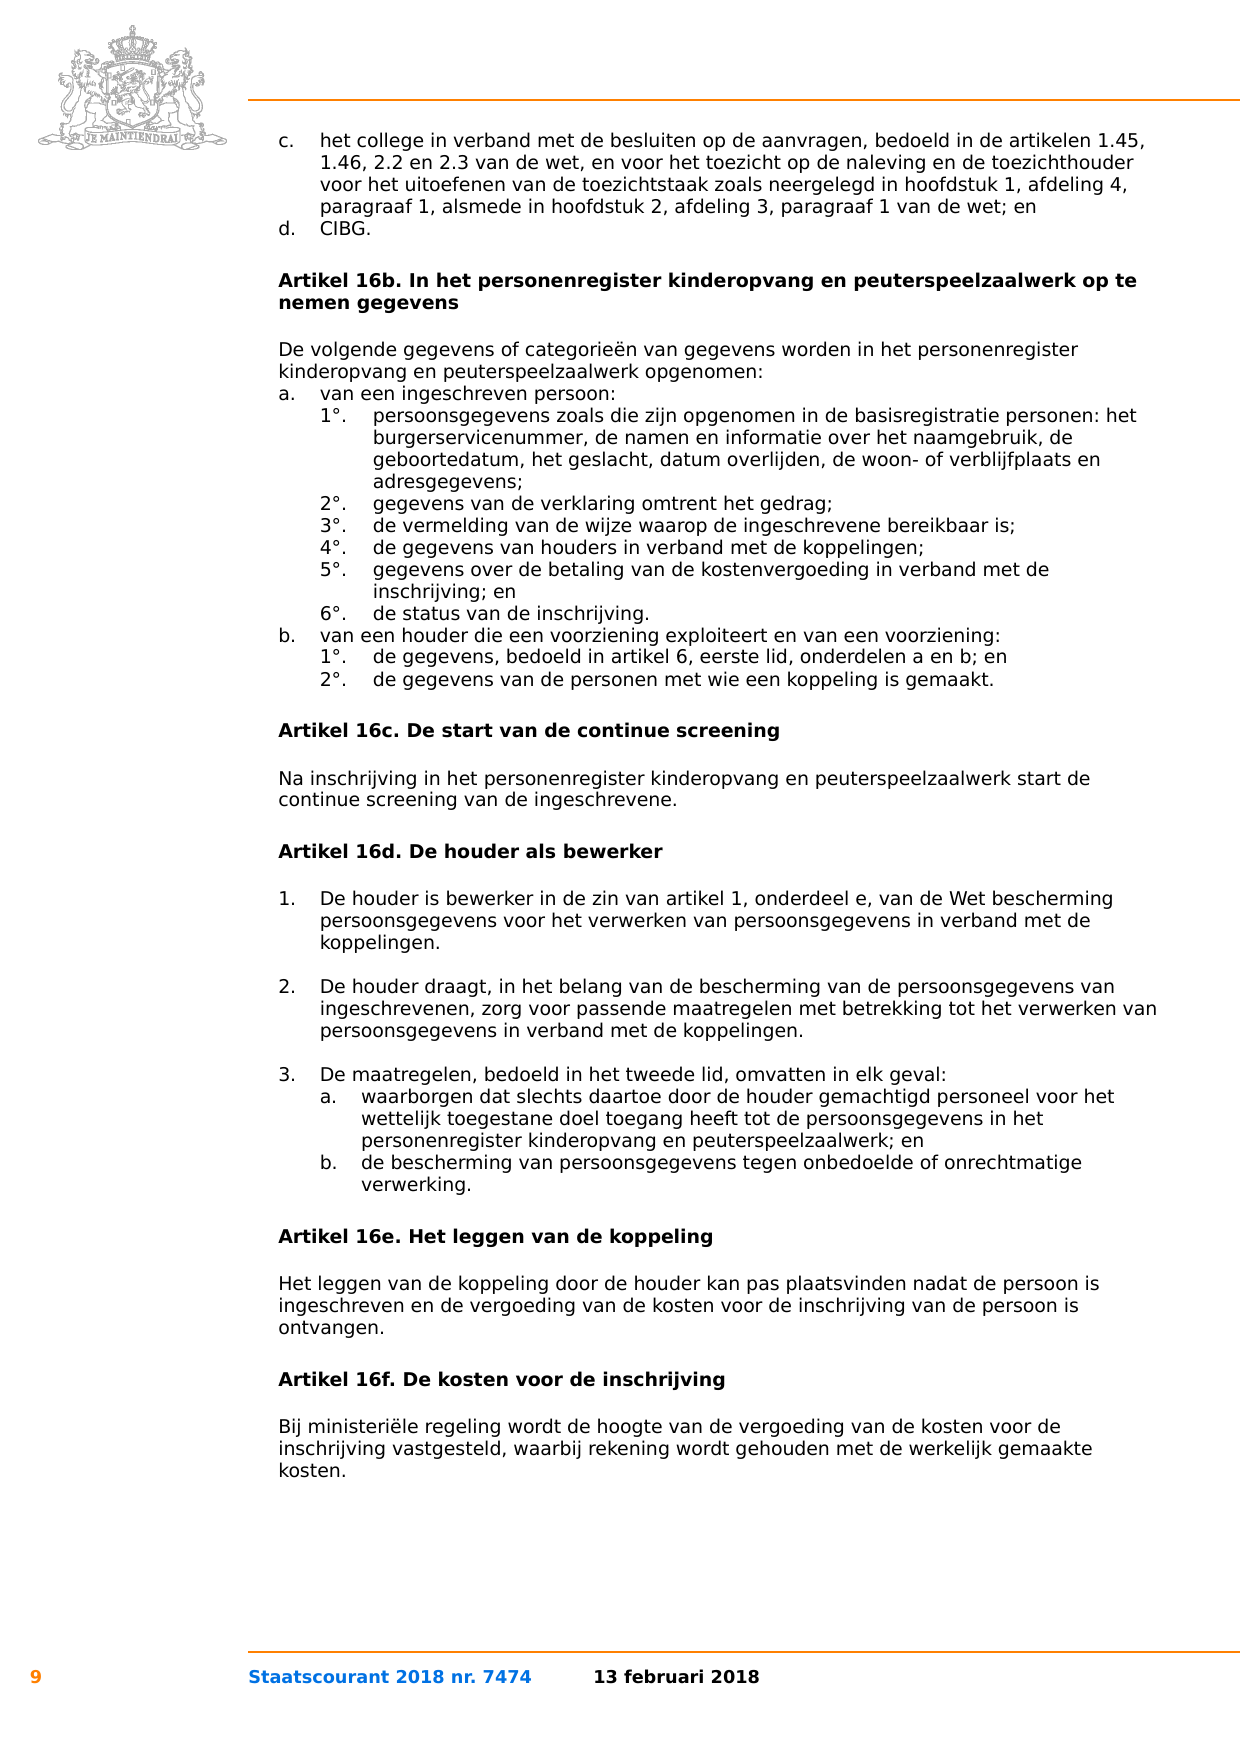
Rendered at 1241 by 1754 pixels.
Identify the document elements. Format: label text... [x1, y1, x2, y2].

subtitle Artikel 16c. De start van de continue screening [278, 720, 1163, 742]
text 3°. de vermelding van de wijze waarop de ingeschrevene bereikbaar is; [319, 514, 1163, 537]
picture [38, 25, 227, 150]
text Het leggen van de koppeling door de houder kan pas plaatsvinden nadat de persoon is ingeschreven en de vergoeding van de kosten voor de inschrijving van de persoon is ontvangen. [278, 1273, 1163, 1339]
text 2°. de gegevens van de personen met wie een koppeling is gemaakt. [319, 668, 1163, 690]
text c. het college in verband met de besluiten op de aanvragen, bedoeld in de artikelen 1.45, 1.46, 2.2 en 2.3 van de wet, en voor het toezicht op de naleving en de toezichthouder voor het uitoefenen van de toezichtstaak zoals neergelegd in hoofdstuk 1, afdeling 4, paragraaf 1, alsmede in hoofdstuk 2, afdeling 3, paragraaf 1 van de wet; en [278, 130, 1163, 218]
text 1°. de gegevens, bedoeld in artikel 6, eerste lid, onderdelen a en b; en [319, 646, 1163, 668]
text 1°. persoonsgegevens zoals die zijn opgenomen in de basisregistratie personen: het burgerservicenummer, de namen en informatie over het naamgebruik, de geboortedatum, het geslacht, datum overlijden, de woon- of verblijfplaats en adresgegevens; [319, 405, 1163, 493]
text b. van een houder die een voorziening exploiteert en van een voorziening: [278, 624, 1163, 646]
text 4°. de gegevens van houders in verband met de koppelingen; [319, 537, 1163, 558]
subtitle Artikel 16d. De houder als bewerker [278, 841, 1163, 863]
subtitle Artikel 16f. De kosten voor de inschrijving [278, 1369, 1163, 1391]
text Bij ministeriële regeling wordt de hoogte van de vergoeding van de kosten voor de inschrijving vastgesteld, waarbij rekening wordt gehouden met de werkelijk gemaakte kosten. [278, 1416, 1163, 1482]
text De volgende gegevens of categorieën van gegevens worden in het personenregister kinderopvang en peuterspeelzaalwerk opgenomen: [278, 339, 1163, 383]
text 1. De houder is bewerker in de zin van artikel 1, onderdeel e, van de Wet bescherming persoonsgegevens voor het verwerken van persoonsgegevens in verband met de koppelingen. [278, 888, 1163, 954]
text 2°. gegevens van de verklaring omtrent het gedrag; [319, 493, 1163, 514]
text 2. De houder draagt, in het belang van de bescherming van de persoonsgegevens van ingeschrevenen, zorg voor passende maatregelen met betrekking tot het verwerken van persoonsgegevens in verband met de koppelingen. [278, 976, 1163, 1042]
text a. waarborgen dat slechts daartoe door de houder gemachtigd personeel voor het wettelijk toegestane doel toegang heeft tot de persoonsgegevens in het personenregister kinderopvang en peuterspeelzaalwerk; en [319, 1086, 1163, 1152]
text Na inschrijving in het personenregister kinderopvang en peuterspeelzaalwerk start de continue screening van de ingeschrevene. [278, 767, 1163, 811]
text b. de bescherming van persoonsgegevens tegen onbedoelde of onrechtmatige verwerking. [319, 1152, 1163, 1196]
text 3. De maatregelen, bedoeld in het tweede lid, omvatten in elk geval: [278, 1064, 1163, 1086]
subtitle Artikel 16b. In het personenregister kinderopvang en peuterspeelzaalwerk op te nemen gegevens [278, 270, 1163, 314]
text d. CIBG. [278, 218, 1163, 240]
text 6°. de status van de inschrijving. [319, 602, 1163, 624]
text a. van een ingeschreven persoon: [278, 383, 1163, 405]
subtitle Artikel 16e. Het leggen van de koppeling [278, 1226, 1163, 1248]
text 5°. gegevens over de betaling van de kostenvergoeding in verband met de inschrijving; en [319, 558, 1163, 602]
